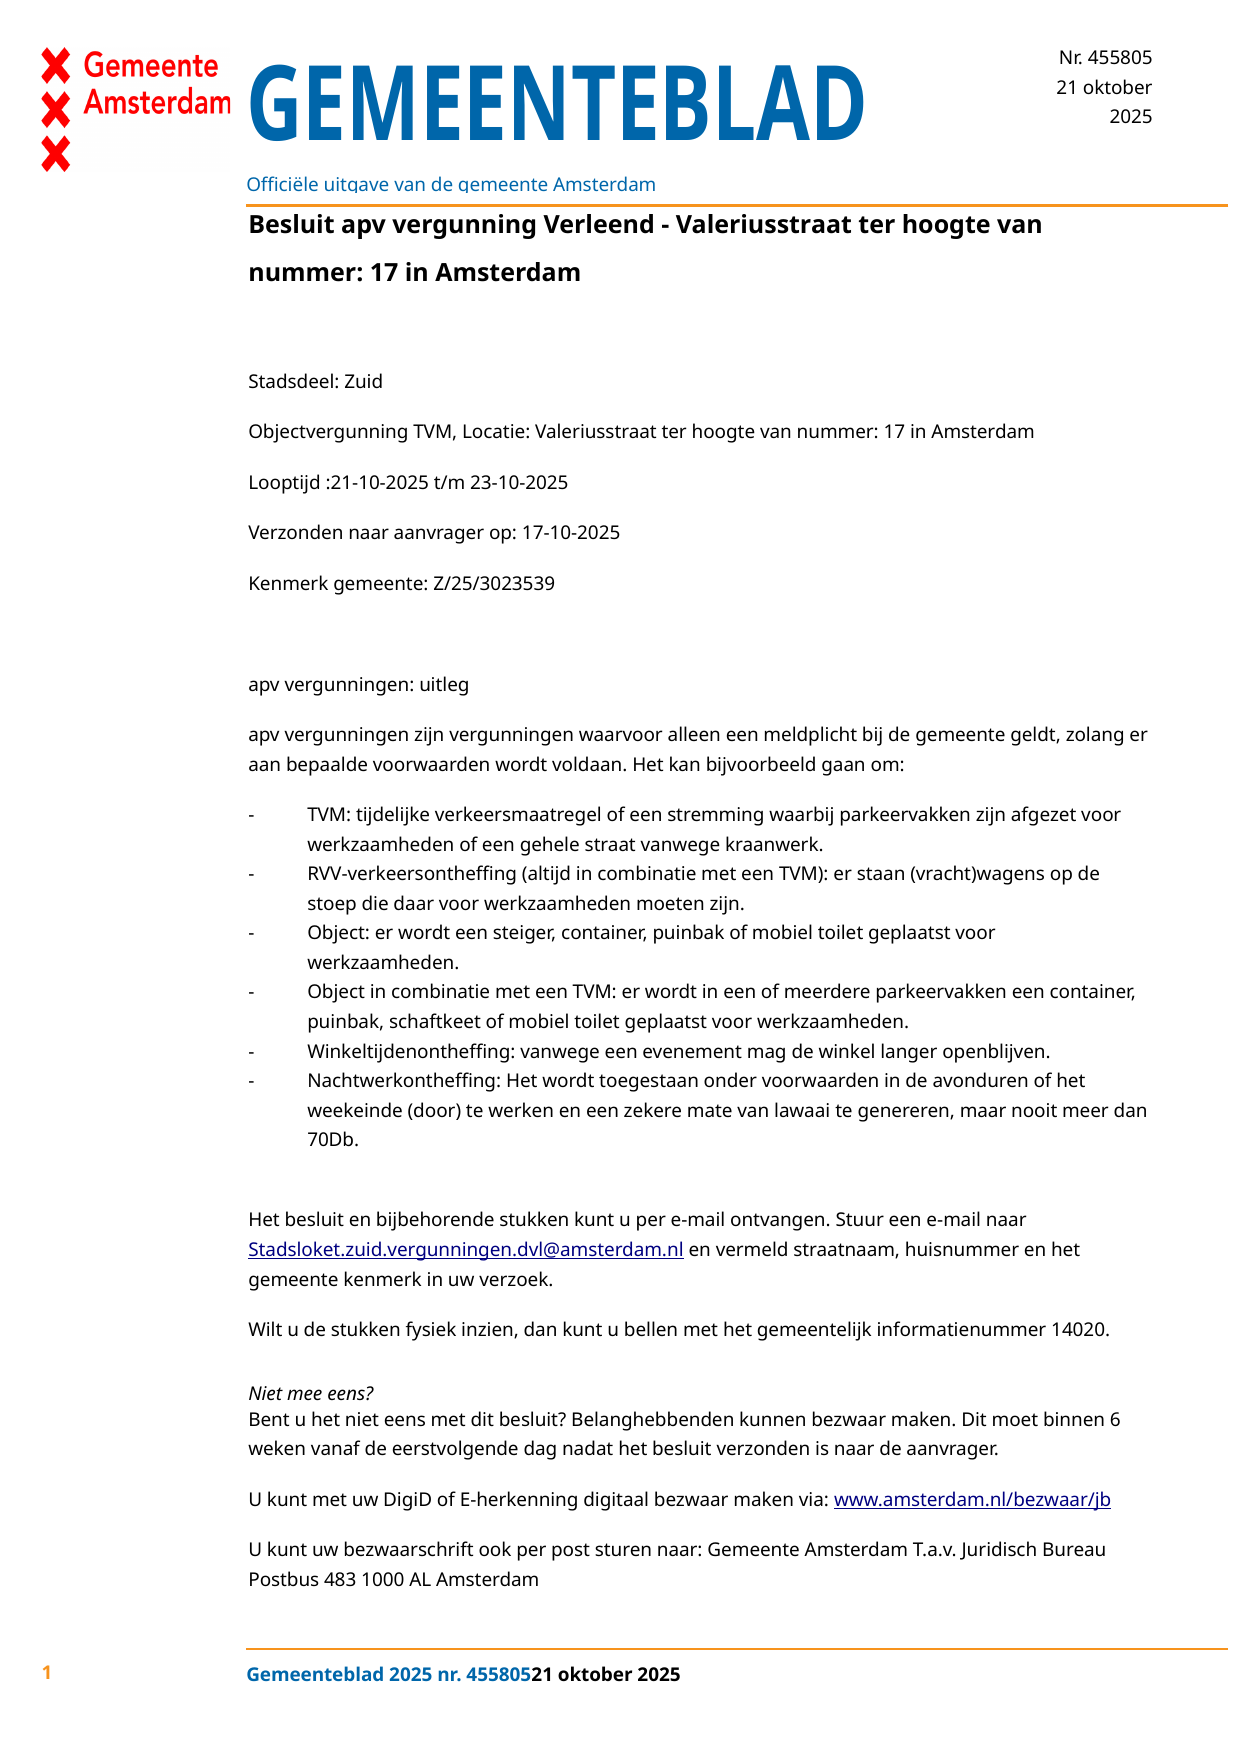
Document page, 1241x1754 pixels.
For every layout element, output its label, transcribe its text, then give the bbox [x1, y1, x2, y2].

list Object: er wordt een steiger, container, puinbak of mobiel toilet geplaatst voor werkzaamheden. [248, 919, 1152, 975]
text Niet mee eens? [248, 1380, 1152, 1406]
text Kenmerk gemeente: Z/25/3023539 [248, 570, 1152, 596]
text Looptijd :21-10-2025 t/m 23-10-2025 [248, 469, 1152, 495]
text Stadsdeel: Zuid [248, 368, 1152, 394]
text U kunt met uw DigiD of E-herkenning digitaal bezwaar maken via: www.amsterdam.nl/bezwaar/jb [248, 1486, 1152, 1512]
list Nachtwerkontheffing: Het wordt toegestaan onder voorwaarden in de avonduren of het weekeinde (door) te werken en een zekere mate van lawaai te genereren, maar nooit meer dan 70Db. [248, 1067, 1152, 1152]
text U kunt uw bezwaarschrift ook per post sturen naar: Gemeente Amsterdam T.a.v. Juridisch Bureau Postbus 483 1000 AL Amsterdam [248, 1536, 1152, 1592]
picture [41, 47, 231, 172]
text Wilt u de stukken fysiek inzien, dan kunt u bellen met het gemeentelijk informatienummer 14020. [248, 1316, 1152, 1342]
text Bent u het niet eens met dit besluit? Belanghebbenden kunnen bezwaar maken. Dit moet binnen 6 weken vanaf de eerstvolgende dag nadat het besluit verzonden is naar de aanvrager. [248, 1406, 1152, 1461]
list Object in combinatie met een TVM: er wordt in een of meerdere parkeervakken een container, puinbak, schaftkeet of mobiel toilet geplaatst voor werkzaamheden. [248, 979, 1152, 1034]
text Het besluit en bijbehorende stukken kunt u per e-mail ontvangen. Stuur een e-mail naar Stadsloket.zuid.vergunningen.dvl@amsterdam.nl en vermeld straatnaam, huisnummer en het gemeente kenmerk in uw verzoek. [248, 1207, 1152, 1292]
text apv vergunningen: uitleg [248, 671, 1152, 697]
list TVM: tijdelijke verkeersmaatregel of een stremming waarbij parkeervakken zijn afgezet voor werkzaamheden of een gehele straat vanwege kraanwerk. [248, 801, 1152, 857]
list RVV-verkeersontheffing (altijd in combinatie met een TVM): er staan (vracht)wagens op de stoep die daar voor werkzaamheden moeten zijn. [248, 860, 1152, 916]
text Besluit apv vergunning Verleend - Valeriusstraat ter hoogte van nummer: 17 in Amsterdam [248, 207, 1152, 288]
text Verzonden naar aanvrager op: 17-10-2025 [248, 519, 1152, 545]
text Objectvergunning TVM, Locatie: Valeriusstraat ter hoogte van nummer: 17 in Amsterdam [248, 419, 1152, 444]
text apv vergunningen zijn vergunningen waarvoor alleen een meldplicht bij de gemeente geldt, zolang er aan bepaalde voorwaarden wordt voldaan. Het kan bijvoorbeeld gaan om: [248, 721, 1152, 777]
list Winkeltijdenontheffing: vanwege een evenement mag de winkel langer openblijven. [248, 1038, 1152, 1064]
